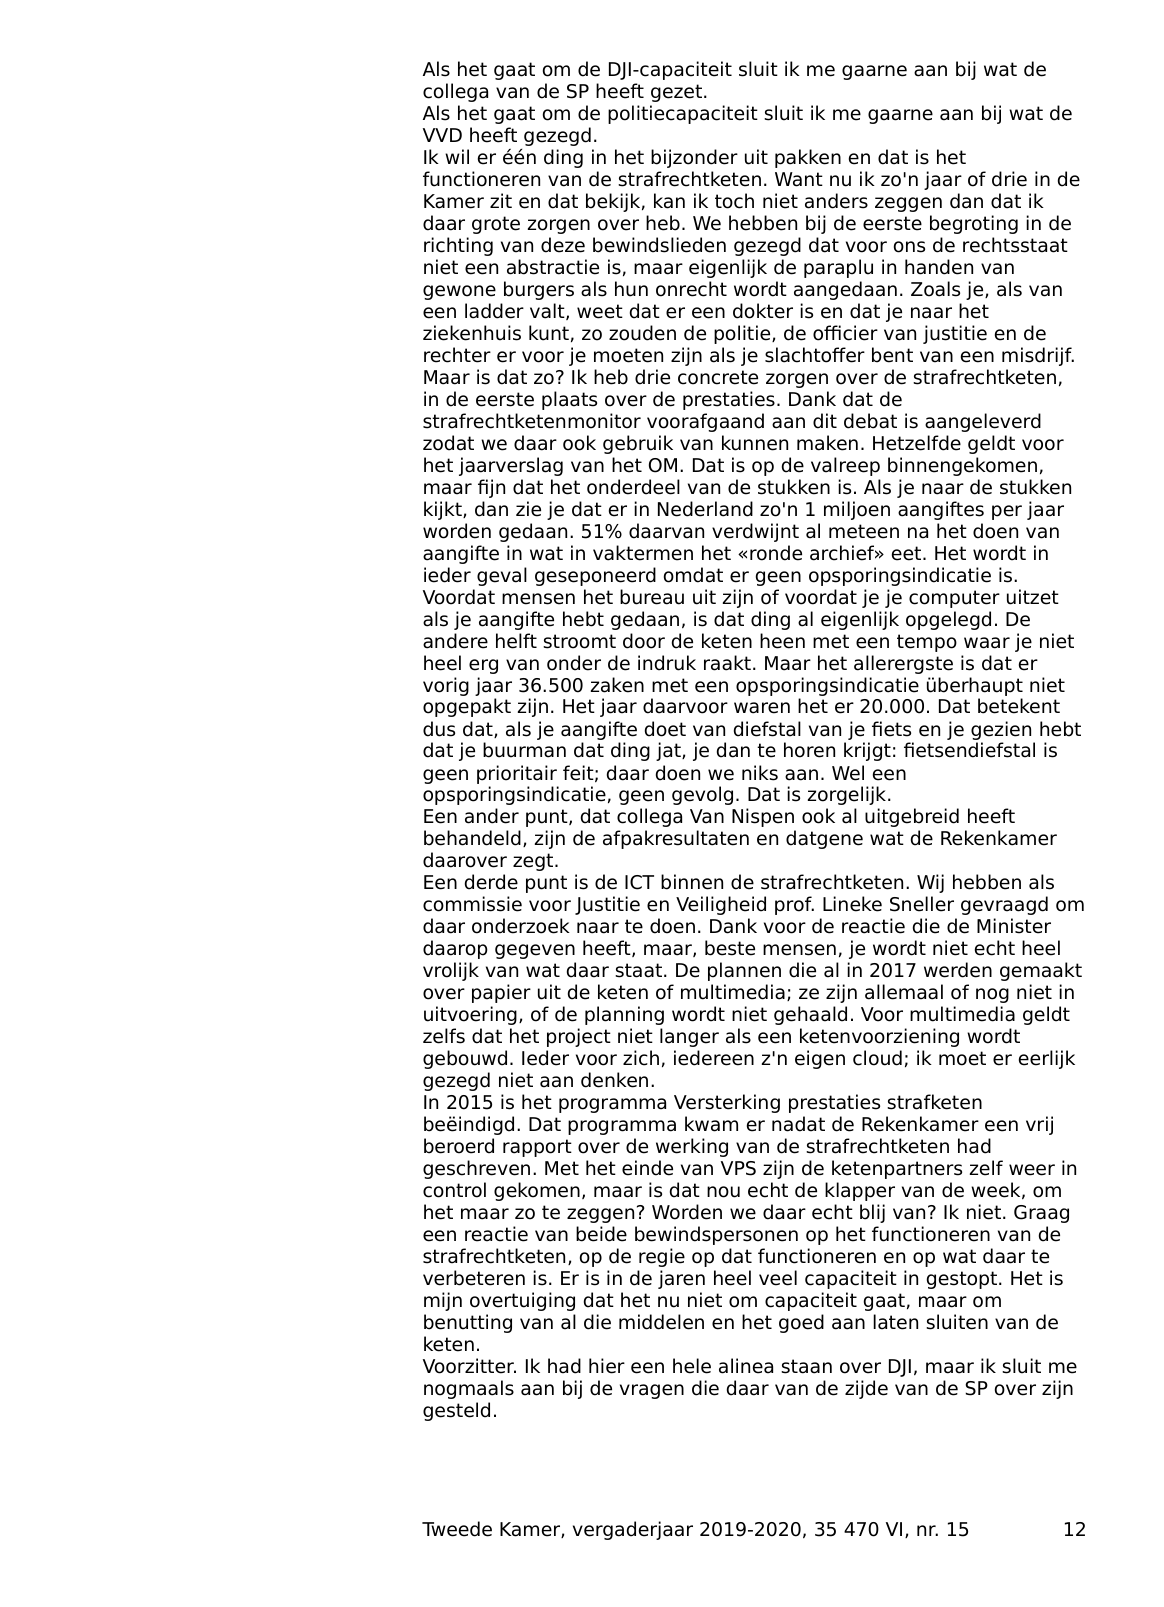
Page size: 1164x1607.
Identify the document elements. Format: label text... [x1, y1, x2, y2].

text Ik wil er één ding in het bijzonder uit pakken en dat is het functioneren van de strafrechtketen. Want nu ik zo'n jaar of drie in de Kamer zit en dat bekijk, kan ik toch niet anders zeggen dan dat ik daar grote zorgen over heb. We hebben bij de eerste begroting in de richting van deze bewindslieden gezegd dat voor ons de rechtsstaat niet een abstractie is, maar eigenlijk de paraplu in handen van gewone burgers als hun onrecht wordt aangedaan. Zoals je, als van een ladder valt, weet dat er een dokter is en dat je naar het ziekenhuis kunt, zo zouden de politie, de officier van justitie en de rechter er voor je moeten zijn als je slachtoffer bent van een misdrijf. Maar is dat zo? Ik heb drie concrete zorgen over de strafrechtketen, in de eerste plaats over de prestaties. Dank dat de strafrechtketenmonitor voorafgaand aan dit debat is aangeleverd zodat we daar ook gebruik van kunnen maken. Hetzelfde geldt voor het jaarverslag van het OM. Dat is op de valreep binnengekomen, maar fijn dat het onderdeel van de stukken is. Als je naar de stukken kijkt, dan zie je dat er in Nederland zo'n 1 miljoen aangiftes per jaar worden gedaan. 51% daarvan verdwijnt al meteen na het doen van aangifte in wat in vaktermen het «ronde archief» eet. Het wordt in ieder geval geseponeerd omdat er geen opsporingsindicatie is. Voordat mensen het bureau uit zijn of voordat je je computer uitzet als je aangifte hebt gedaan, is dat ding al eigenlijk opgelegd. De andere helft stroomt door de keten heen met een tempo waar je niet heel erg van onder de indruk raakt. Maar het allerergste is dat er vorig jaar 36.500 zaken met een opsporingsindicatie überhaupt niet opgepakt zijn. Het jaar daarvoor waren het er 20.000. Dat betekent dus dat, als je aangifte doet van diefstal van je fiets en je gezien hebt dat je buurman dat ding jat, je dan te horen krijgt: fietsendiefstal is geen prioritair feit; daar doen we niks aan. Wel een opsporingsindicatie, geen gevolg. Dat is zorgelijk. [422, 147, 1087, 806]
text Een ander punt, dat collega Van Nispen ook al uitgebreid heeft behandeld, zijn de afpakresultaten en datgene wat de Rekenkamer daarover zegt. [422, 806, 1087, 872]
text Als het gaat om de DJI-capaciteit sluit ik me gaarne aan bij wat de collega van de SP heeft gezet. [422, 59, 1087, 103]
text Een derde punt is de ICT binnen de strafrechtketen. Wij hebben als commissie voor Justitie en Veiligheid prof. Lineke Sneller gevraagd om daar onderzoek naar te doen. Dank voor de reactie die de Minister daarop gegeven heeft, maar, beste mensen, je wordt niet echt heel vrolijk van wat daar staat. De plannen die al in 2017 werden gemaakt over papier uit de keten of multimedia; ze zijn allemaal of nog niet in uitvoering, of de planning wordt niet gehaald. Voor multimedia geldt zelfs dat het project niet langer als een ketenvoorziening wordt gebouwd. Ieder voor zich, iedereen z'n eigen cloud; ik moet er eerlijk gezegd niet aan denken. [422, 872, 1087, 1092]
text Als het gaat om de politiecapaciteit sluit ik me gaarne aan bij wat de VVD heeft gezegd. [422, 103, 1087, 147]
text In 2015 is het programma Versterking prestaties strafketen beëindigd. Dat programma kwam er nadat de Rekenkamer een vrij beroerd rapport over de werking van de strafrechtketen had geschreven. Met het einde van VPS zijn de ketenpartners zelf weer in control gekomen, maar is dat nou echt de klapper van de week, om het maar zo te zeggen? Worden we daar echt blij van? Ik niet. Graag een reactie van beide bewindspersonen op het functioneren van de strafrechtketen, op de regie op dat functioneren en op wat daar te verbeteren is. Er is in de jaren heel veel capaciteit in gestopt. Het is mijn overtuiging dat het nu niet om capaciteit gaat, maar om benutting van al die middelen en het goed aan laten sluiten van de keten. [422, 1092, 1087, 1356]
text Voorzitter. Ik had hier een hele alinea staan over DJI, maar ik sluit me nogmaals aan bij de vragen die daar van de zijde van de SP over zijn gesteld. [422, 1356, 1087, 1422]
